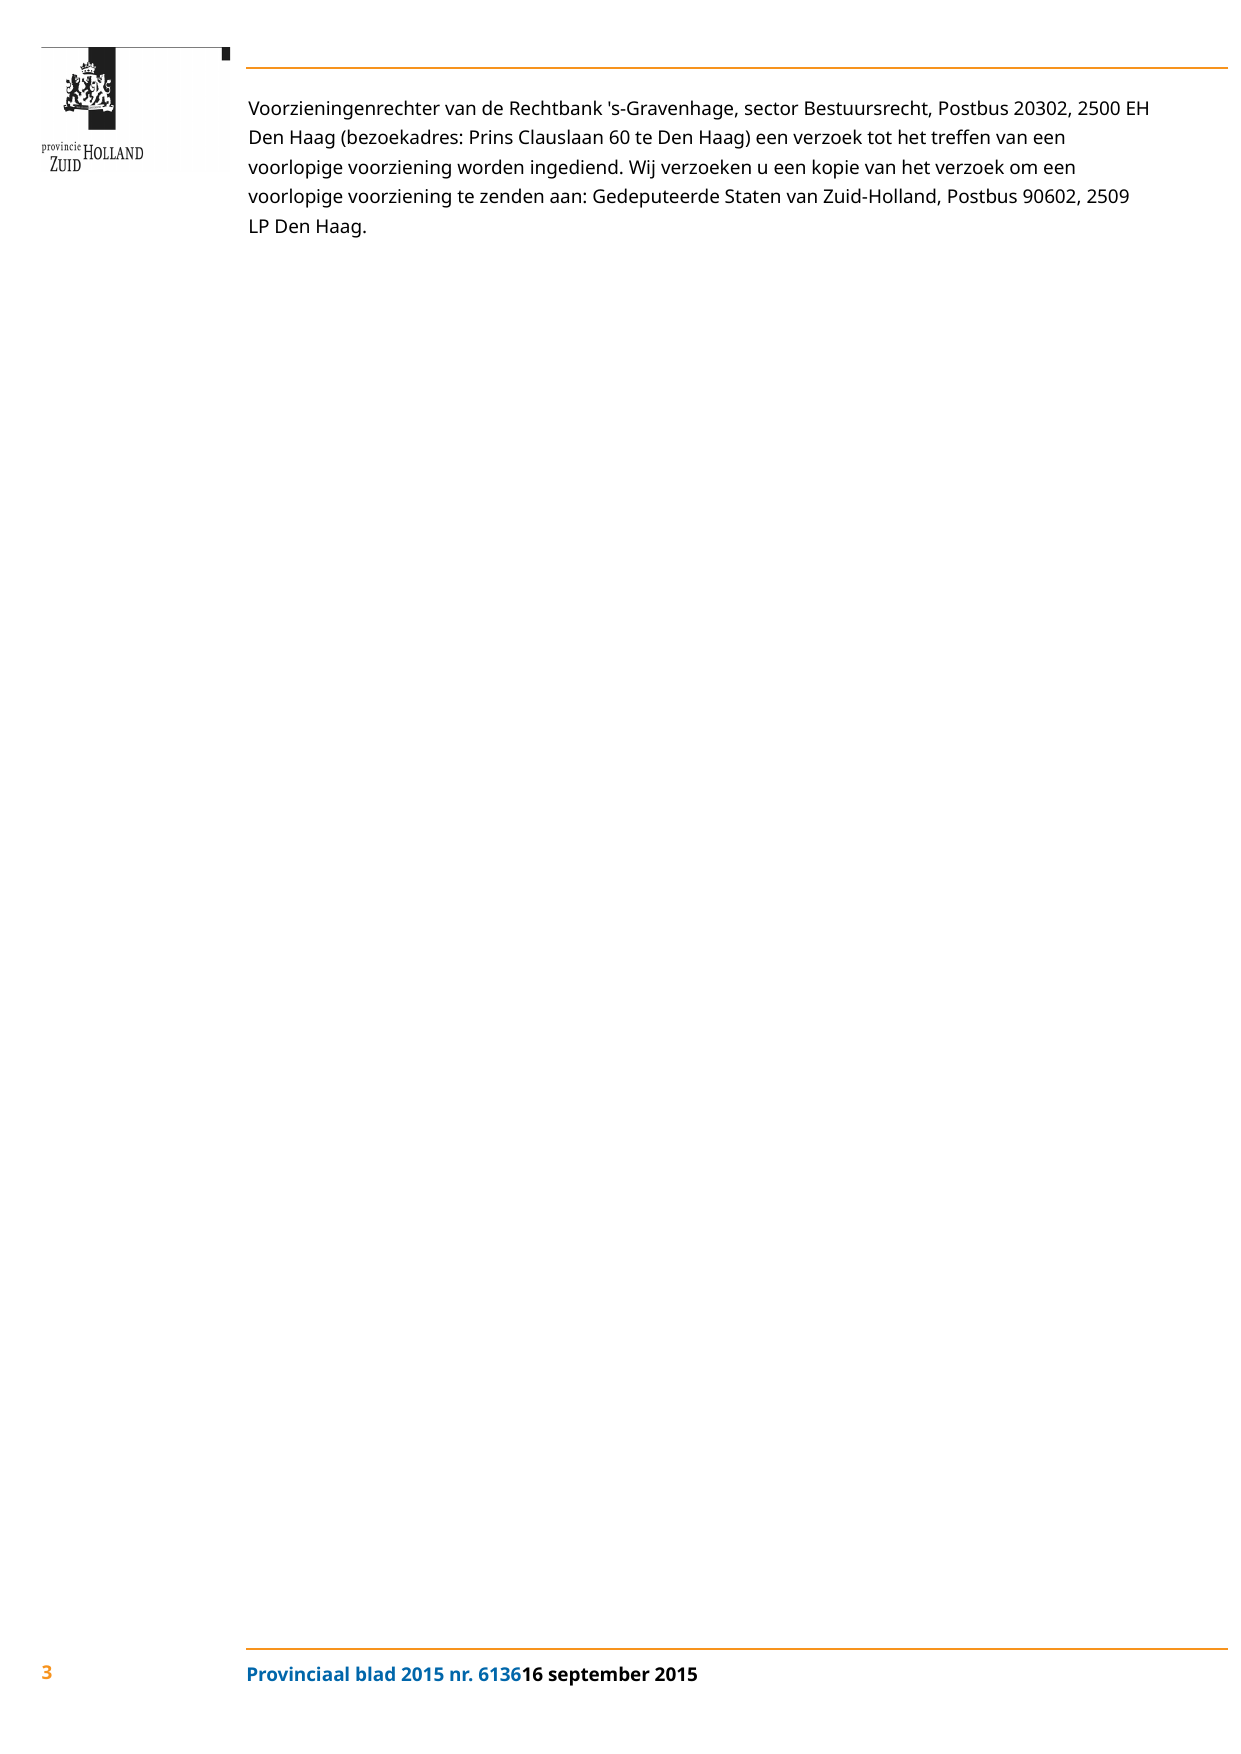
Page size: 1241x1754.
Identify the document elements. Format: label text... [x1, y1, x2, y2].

text Voorzieningenrechter van de Rechtbank 's-Gravenhage, sector Bestuursrecht, Postbus 20302, 2500 EH Den Haag (bezoekadres: Prins Clauslaan 60 te Den Haag) een verzoek tot het treffen van een voorlopige voorziening worden ingediend. Wij verzoeken u een kopie van het verzoek om een voorlopige voorziening te zenden aan: Gedeputeerde Staten van Zuid-Holland, Postbus 90602, 2509 LP Den Haag. [248, 95, 1152, 239]
picture [41, 47, 231, 172]
